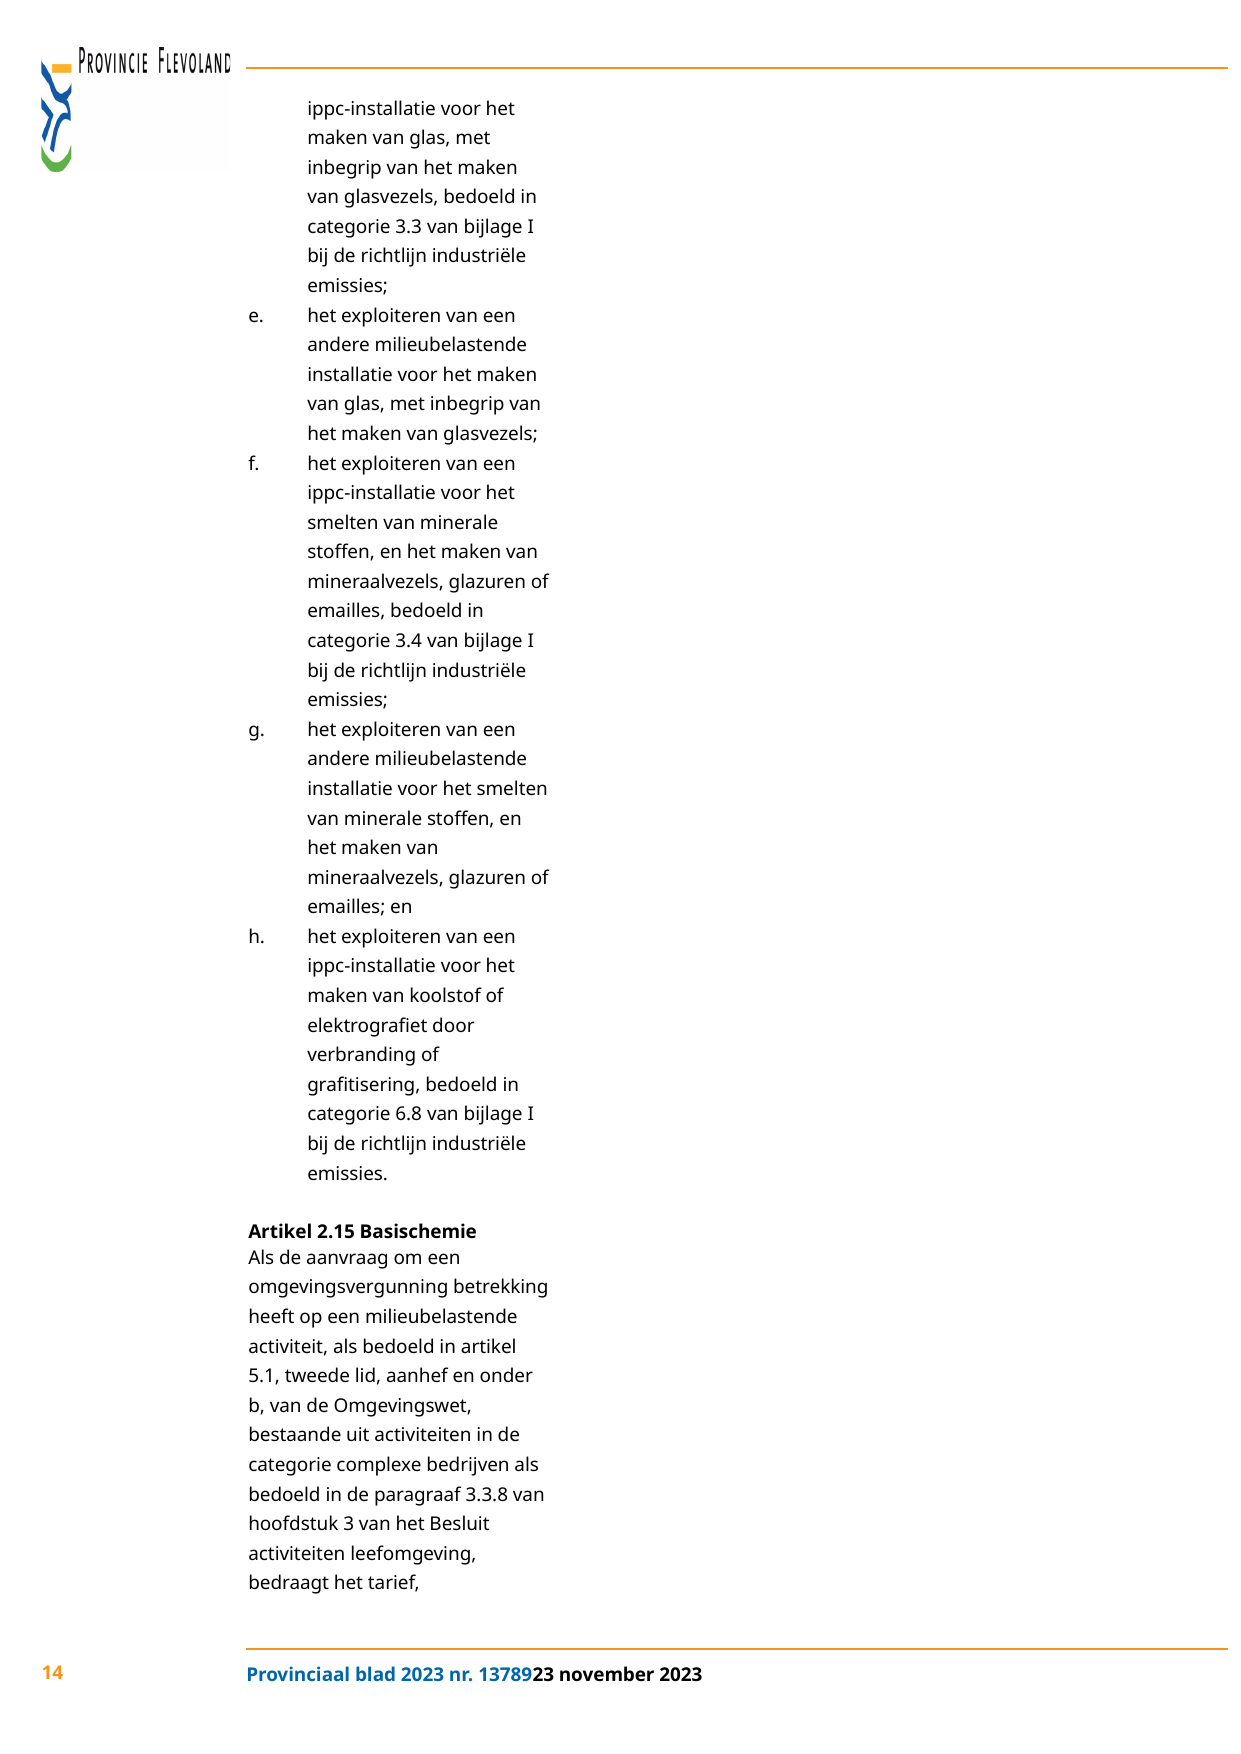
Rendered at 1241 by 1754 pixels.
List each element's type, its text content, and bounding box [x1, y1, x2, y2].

table_header [549, 1219, 850, 1244]
table_cell [850, 1244, 1152, 1595]
table_cell [850, 95, 1152, 1186]
table_cell [549, 95, 850, 1186]
table_header [850, 1219, 1152, 1244]
table_header Artikel 2.15 Basischemie [248, 1219, 549, 1244]
table_cell [549, 1244, 850, 1595]
table_cell Als de aanvraag om een omgevingsvergunning betrekking heeft op een milieubelastende activiteit, als bedoeld in artikel 5.1, tweede lid, aanhef en onder b, van de Omgevingswet, bestaande uit activiteiten in de categorie complexe bedrijven als bedoeld in de paragraaf 3.3.8 van hoofdstuk 3 van het Besluit activiteiten leefomgeving, bedraagt het tarief, [248, 1244, 549, 1595]
picture [41, 47, 231, 172]
table_cell ippc-installatie voor het maken van glas, met inbegrip van het maken van glasvezels, bedoeld in categorie 3.3 van bijlage I bij de richtlijn industriële emissies; het exploiteren van een andere milieubelastende installatie voor het maken van glas, met inbegrip van het maken van glasvezels; het exploiteren van een ippc-installatie voor het smelten van minerale stoffen, en het maken van mineraalvezels, glazuren of emailles, bedoeld in categorie 3.4 van bijlage I bij de richtlijn industriële emissies; het exploiteren van een andere milieubelastende installatie voor het smelten van minerale stoffen, en het maken van mineraalvezels, glazuren of emailles; en het exploiteren van een ippc-installatie voor het maken van koolstof of elektrografiet door verbranding of grafitisering, bedoeld in categorie 6.8 van bijlage I bij de richtlijn industriële emissies. [248, 95, 549, 1186]
